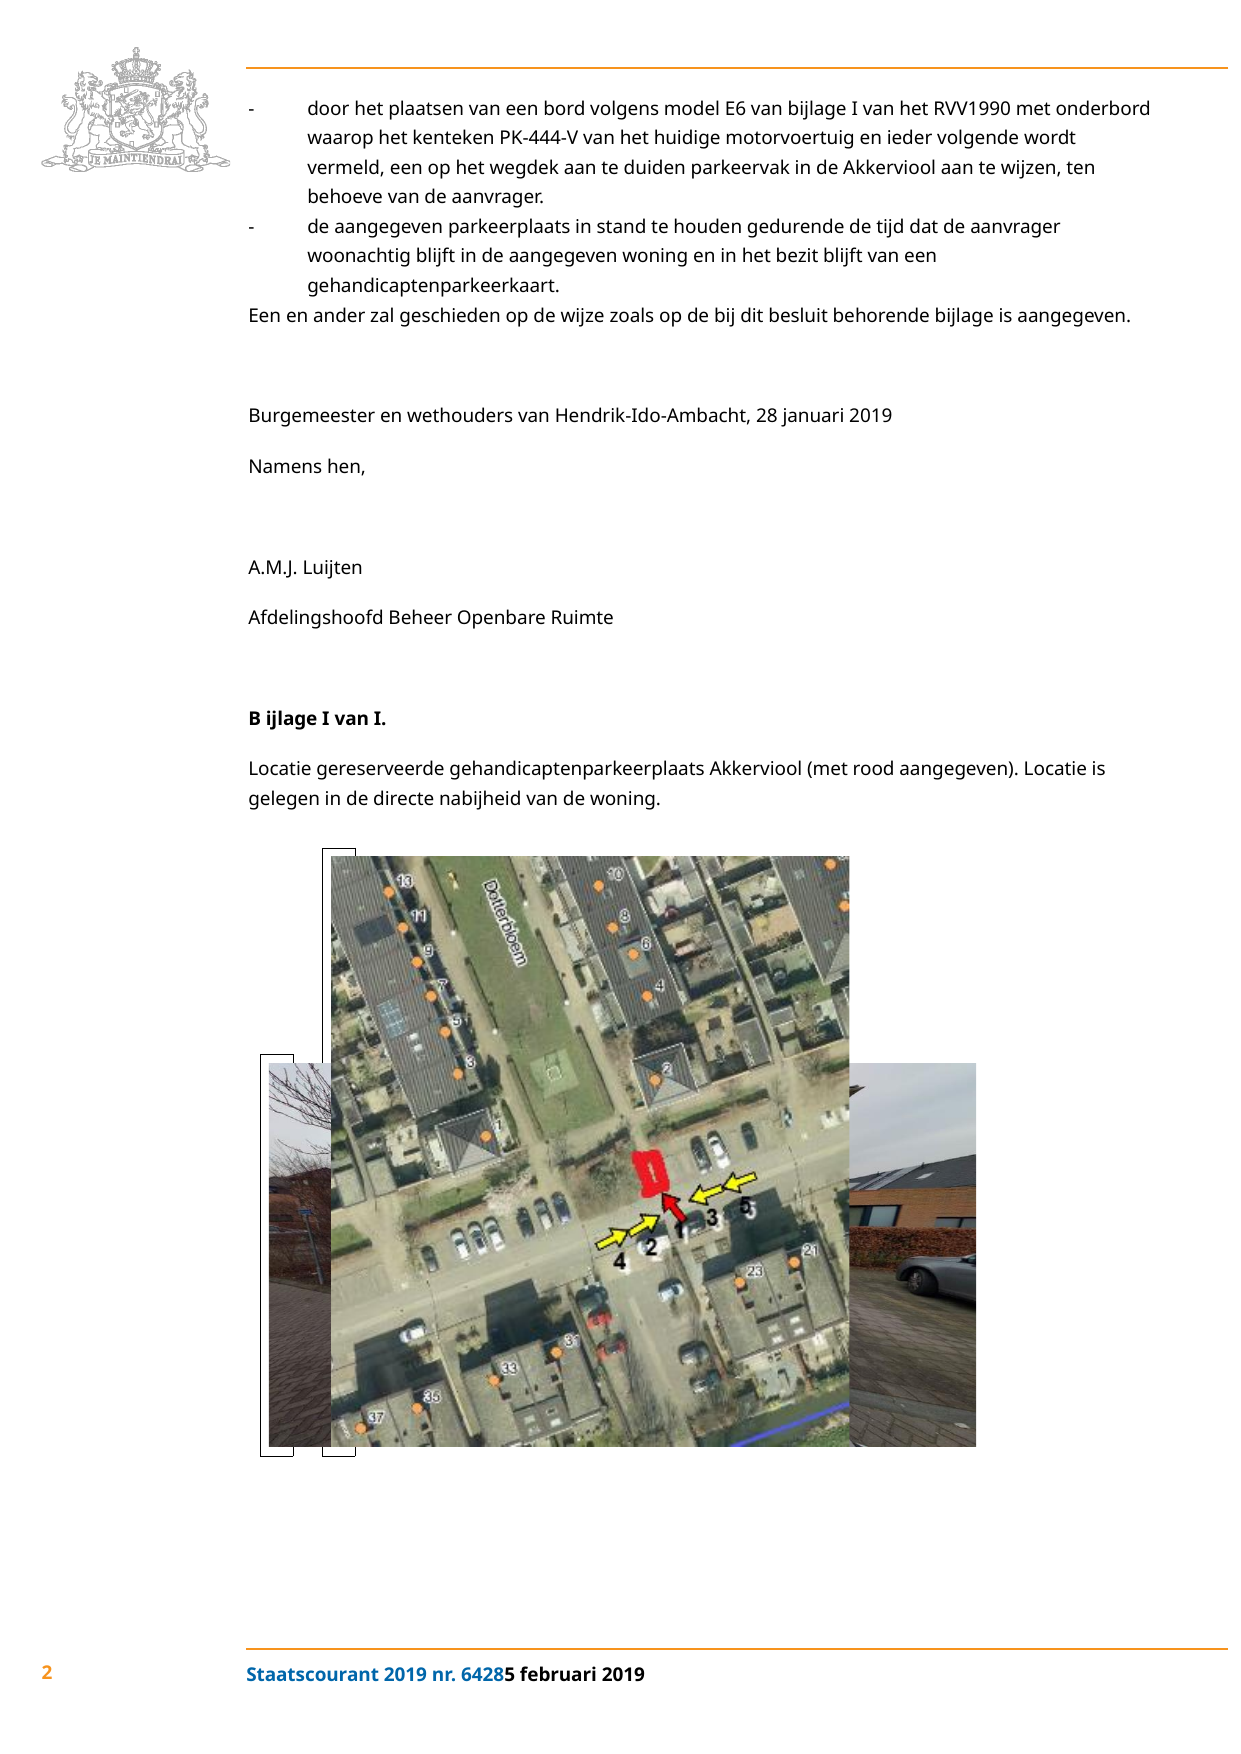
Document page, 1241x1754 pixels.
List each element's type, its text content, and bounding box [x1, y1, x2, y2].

picture [268, 856, 977, 1447]
picture [41, 47, 231, 172]
text A.M.J. Luijten [248, 554, 1152, 580]
text Burgemeester en wethouders van Hendrik-Ido-Ambacht, 28 januari 2019 [248, 403, 1152, 428]
text Een en ander zal geschieden op de wijze zoals op de bij dit besluit behorende bijlage is aangegeven. [248, 302, 1152, 328]
text Namens hen, [248, 453, 1152, 479]
list door het plaatsen van een bord volgens model E6 van bijlage I van het RVV1990 met onderbord waarop het kenteken PK-444-V van het huidige motorvoertuig en ieder volgende wordt vermeld, een op het wegdek aan te duiden parkeervak in de Akkerviool aan te wijzen, ten behoeve van de aanvrager. [248, 95, 1152, 209]
text Locatie gereserveerde gehandicaptenparkeerplaats Akkerviool (met rood aangegeven). Locatie is gelegen in de directe nabijheid van de woning. [248, 756, 1152, 811]
list de aangegeven parkeerplaats in stand te houden gedurende de tijd dat de aanvrager woonachtig blijft in de aangegeven woning en in het bezit blijft van een gehandicaptenparkeerkaart. [248, 213, 1152, 298]
text Afdelingshoofd Beheer Openbare Ruimte [248, 604, 1152, 630]
text B ijlage I van I. [248, 705, 1152, 731]
